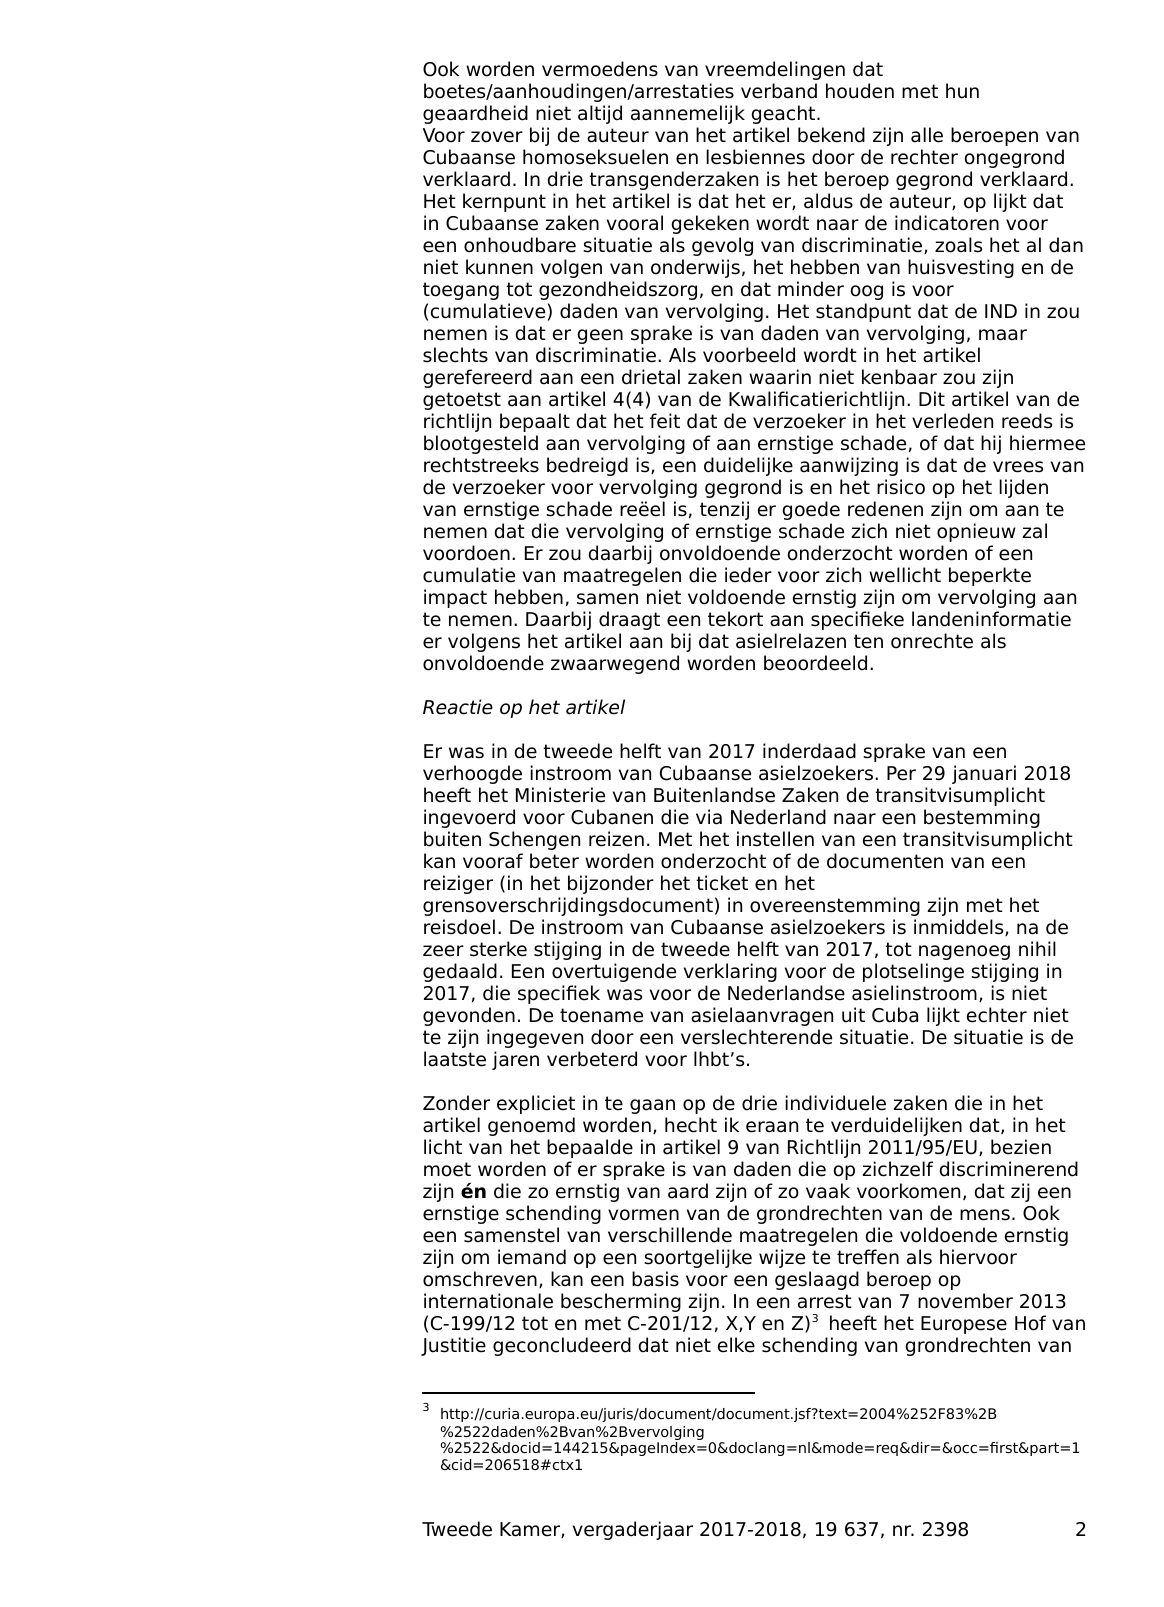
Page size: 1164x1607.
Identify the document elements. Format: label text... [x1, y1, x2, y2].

text http://curia.europa.eu/juris/document/document.jsf?text=2004%252F83%2B%2522daden%2Bvan%2Bvervolging%2522&docid=144215&pageIndex=0&doclang=nl&mode=req&dir=&occ=first&part=1&cid=206518#ctx1 [422, 1402, 1087, 1474]
text Voor zover bij de auteur van het artikel bekend zijn alle beroepen van Cubaanse homoseksuelen en lesbiennes door de rechter ongegrond verklaard. In drie transgenderzaken is het beroep gegrond verklaard. Het kernpunt in het artikel is dat het er, aldus de auteur, op lijkt dat in Cubaanse zaken vooral gekeken wordt naar de indicatoren voor een onhoudbare situatie als gevolg van discriminatie, zoals het al dan niet kunnen volgen van onderwijs, het hebben van huisvesting en de toegang tot gezondheidszorg, en dat minder oog is voor (cumulatieve) daden van vervolging. Het standpunt dat de IND in zou nemen is dat er geen sprake is van daden van vervolging, maar slechts van discriminatie. Als voorbeeld wordt in het artikel gerefereerd aan een drietal zaken waarin niet kenbaar zou zijn getoetst aan artikel 4(4) van de Kwalificatierichtlijn. Dit artikel van de richtlijn bepaalt dat het feit dat de verzoeker in het verleden reeds is blootgesteld aan vervolging of aan ernstige schade, of dat hij hiermee rechtstreeks bedreigd is, een duidelijke aanwijzing is dat de vrees van de verzoeker voor vervolging gegrond is en het risico op het lijden van ernstige schade reëel is, tenzij er goede redenen zijn om aan te nemen dat die vervolging of ernstige schade zich niet opnieuw zal voordoen. Er zou daarbij onvoldoende onderzocht worden of een cumulatie van maatregelen die ieder voor zich wellicht beperkte impact hebben, samen niet voldoende ernstig zijn om vervolging aan te nemen. Daarbij draagt een tekort aan specifieke landeninformatie er volgens het artikel aan bij dat asielrelazen ten onrechte als onvoldoende zwaarwegend worden beoordeeld. [422, 125, 1087, 674]
subtitle Reactie op het artikel [422, 697, 1087, 719]
text Zonder expliciet in te gaan op de drie individuele zaken die in het artikel genoemd worden, hecht ik eraan te verduidelijken dat, in het licht van het bepaalde in artikel 9 van Richtlijn 2011/95/EU, bezien moet worden of er sprake is van daden die op zichzelf discriminerend zijn én die zo ernstig van aard zijn of zo vaak voorkomen, dat zij een ernstige schending vormen van de grondrechten van de mens. Ook een samenstel van verschillende maatregelen die voldoende ernstig zijn om iemand op een soortgelijke wijze te treffen als hiervoor omschreven, kan een basis voor een geslaagd beroep op internationale bescherming zijn. In een arrest van 7 november 2013 (C-199/12 tot en met C-201/12, X,Y en Z) heeft het Europese Hof van Justitie geconcludeerd dat niet elke schending van grondrechten van [422, 1093, 1087, 1356]
text Ook worden vermoedens van vreemdelingen dat boetes/aanhoudingen/arrestaties verband houden met hun geaardheid niet altijd aannemelijk geacht. [422, 59, 1087, 125]
text Er was in de tweede helft van 2017 inderdaad sprake van een verhoogde instroom van Cubaanse asielzoekers. Per 29 januari 2018 heeft het Ministerie van Buitenlandse Zaken de transitvisumplicht ingevoerd voor Cubanen die via Nederland naar een bestemming buiten Schengen reizen. Met het instellen van een transitvisumplicht kan vooraf beter worden onderzocht of de documenten van een reiziger (in het bijzonder het ticket en het grensoverschrijdingsdocument) in overeenstemming zijn met het reisdoel. De instroom van Cubaanse asielzoekers is inmiddels, na de zeer sterke stijging in de tweede helft van 2017, tot nagenoeg nihil gedaald. Een overtuigende verklaring voor de plotselinge stijging in 2017, die specifiek was voor de Nederlandse asielinstroom, is niet gevonden. De toename van asielaanvragen uit Cuba lijkt echter niet te zijn ingegeven door een verslechterende situatie. De situatie is de laatste jaren verbeterd voor lhbt’s. [422, 741, 1087, 1071]
